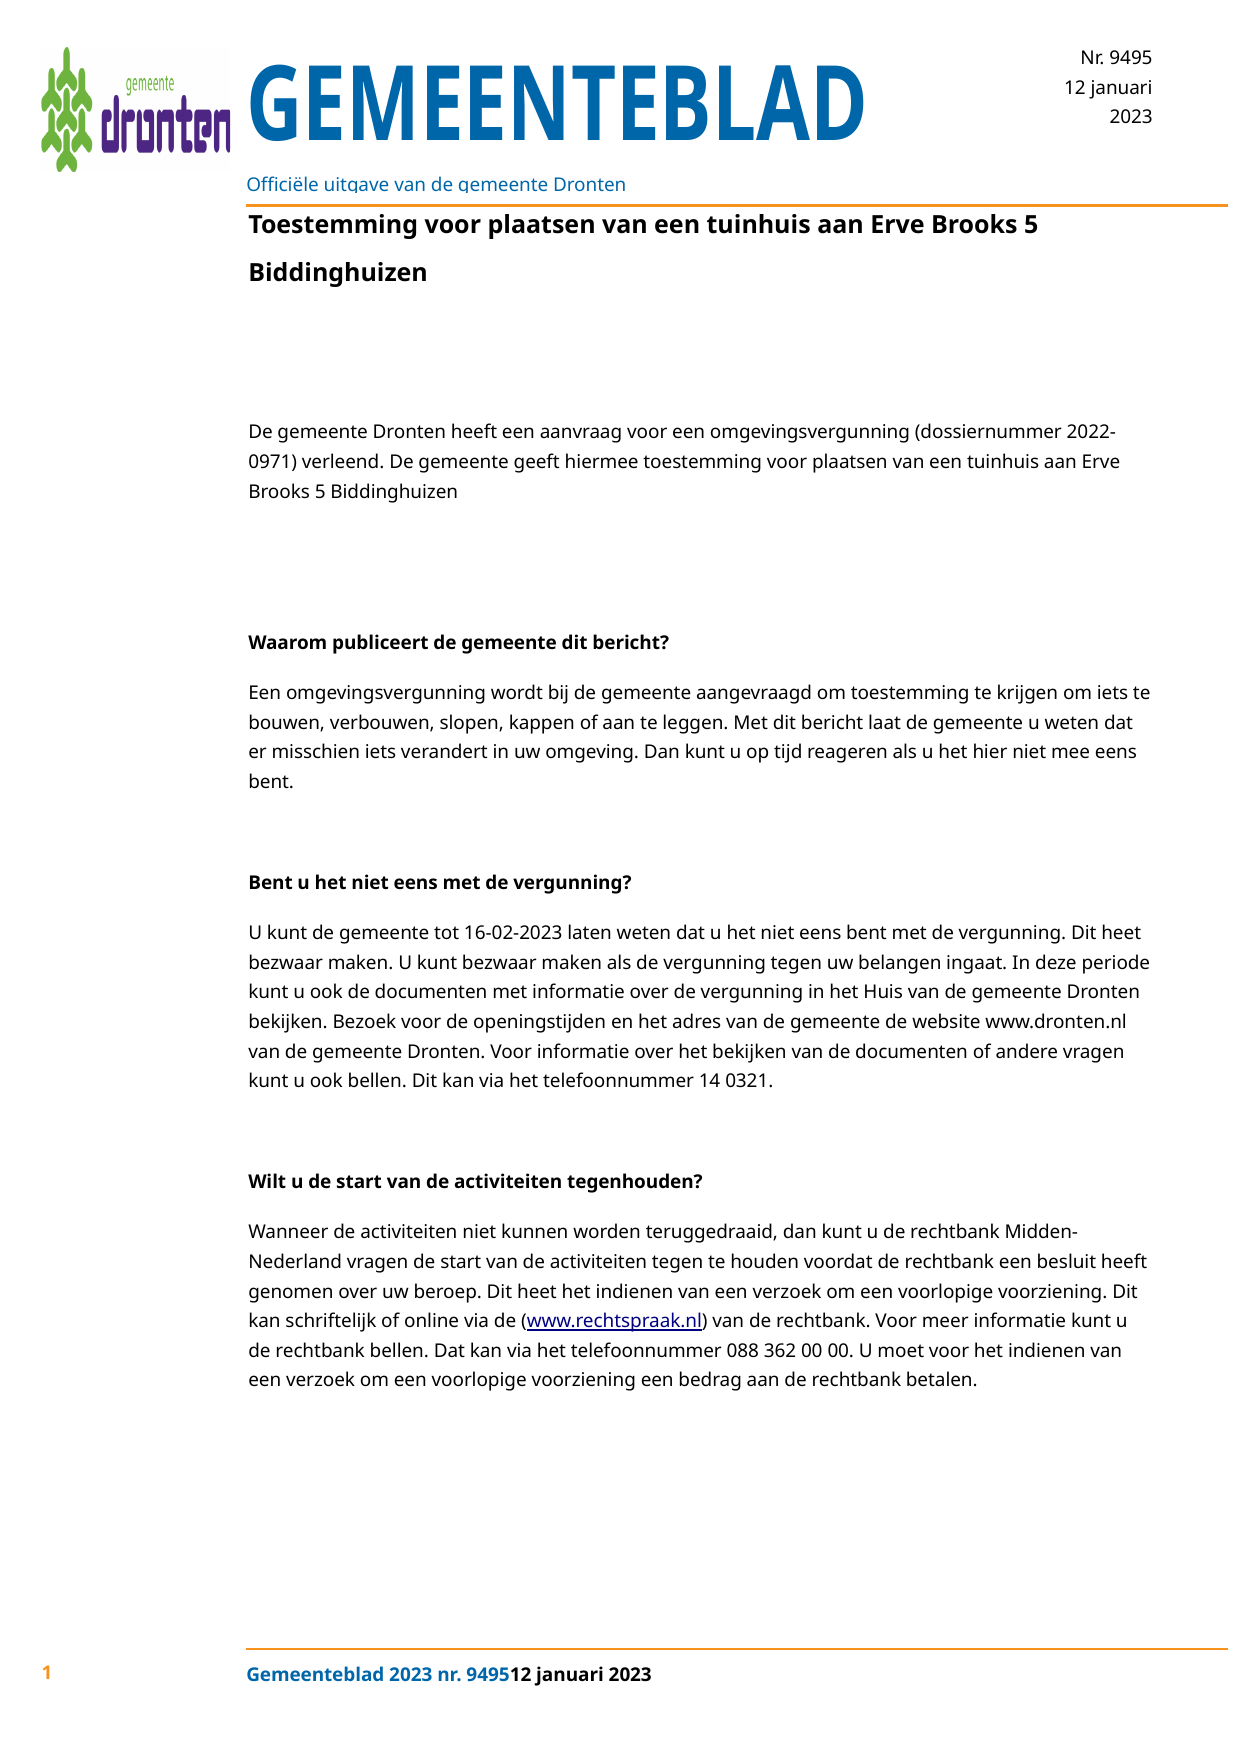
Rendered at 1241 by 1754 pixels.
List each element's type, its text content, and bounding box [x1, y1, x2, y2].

text U kunt de gemeente tot 16-02-2023 laten weten dat u het niet eens bent met de vergunning. Dit heet bezwaar maken. U kunt bezwaar maken als de vergunning tegen uw belangen ingaat. In deze periode kunt u ook de documenten met informatie over de vergunning in het Huis van de gemeente Dronten bekijken. Bezoek voor de openingstijden en het adres van de gemeente de website www.dronten.nl van de gemeente Dronten. Voor informatie over het bekijken van de documenten of andere vragen kunt u ook bellen. Dit kan via het telefoonnummer 14 0321. [248, 919, 1152, 1093]
text Wilt u de start van de activiteiten tegenhouden? [248, 1168, 1152, 1194]
picture [41, 47, 231, 172]
text Toestemming voor plaatsen van een tuinhuis aan Erve Brooks 5 Biddinghuizen [248, 207, 1152, 288]
text Een omgevingsvergunning wordt bij de gemeente aangevraagd om toestemming te krijgen om iets te bouwen, verbouwen, slopen, kappen of aan te leggen. Met dit bericht laat de gemeente u weten dat er misschien iets verandert in uw omgeving. Dan kunt u op tijd reageren als u het hier niet mee eens bent. [248, 679, 1152, 794]
text Wanneer de activiteiten niet kunnen worden teruggedraaid, dan kunt u de rechtbank Midden-Nederland vragen de start van de activiteiten tegen te houden voordat de rechtbank een besluit heeft genomen over uw beroep. Dit heet het indienen van een verzoek om een voorlopige voorziening. Dit kan schriftelijk of online via de (www.rechtspraak.nl) van de rechtbank. Voor meer informatie kunt u de rechtbank bellen. Dat kan via het telefoonnummer 088 362 00 00. U moet voor het indienen van een verzoek om een voorlopige voorziening een bedrag aan de rechtbank betalen. [248, 1219, 1152, 1392]
text De gemeente Dronten heeft een aanvraag voor een omgevingsvergunning (dossiernummer 2022-0971) verleend. De gemeente geeft hiermee toestemming voor plaatsen van een tuinhuis aan Erve Brooks 5 Biddinghuizen [248, 419, 1152, 504]
text Bent u het niet eens met de vergunning? [248, 869, 1152, 895]
text Waarom publiceert de gemeente dit bericht? [248, 629, 1152, 655]
